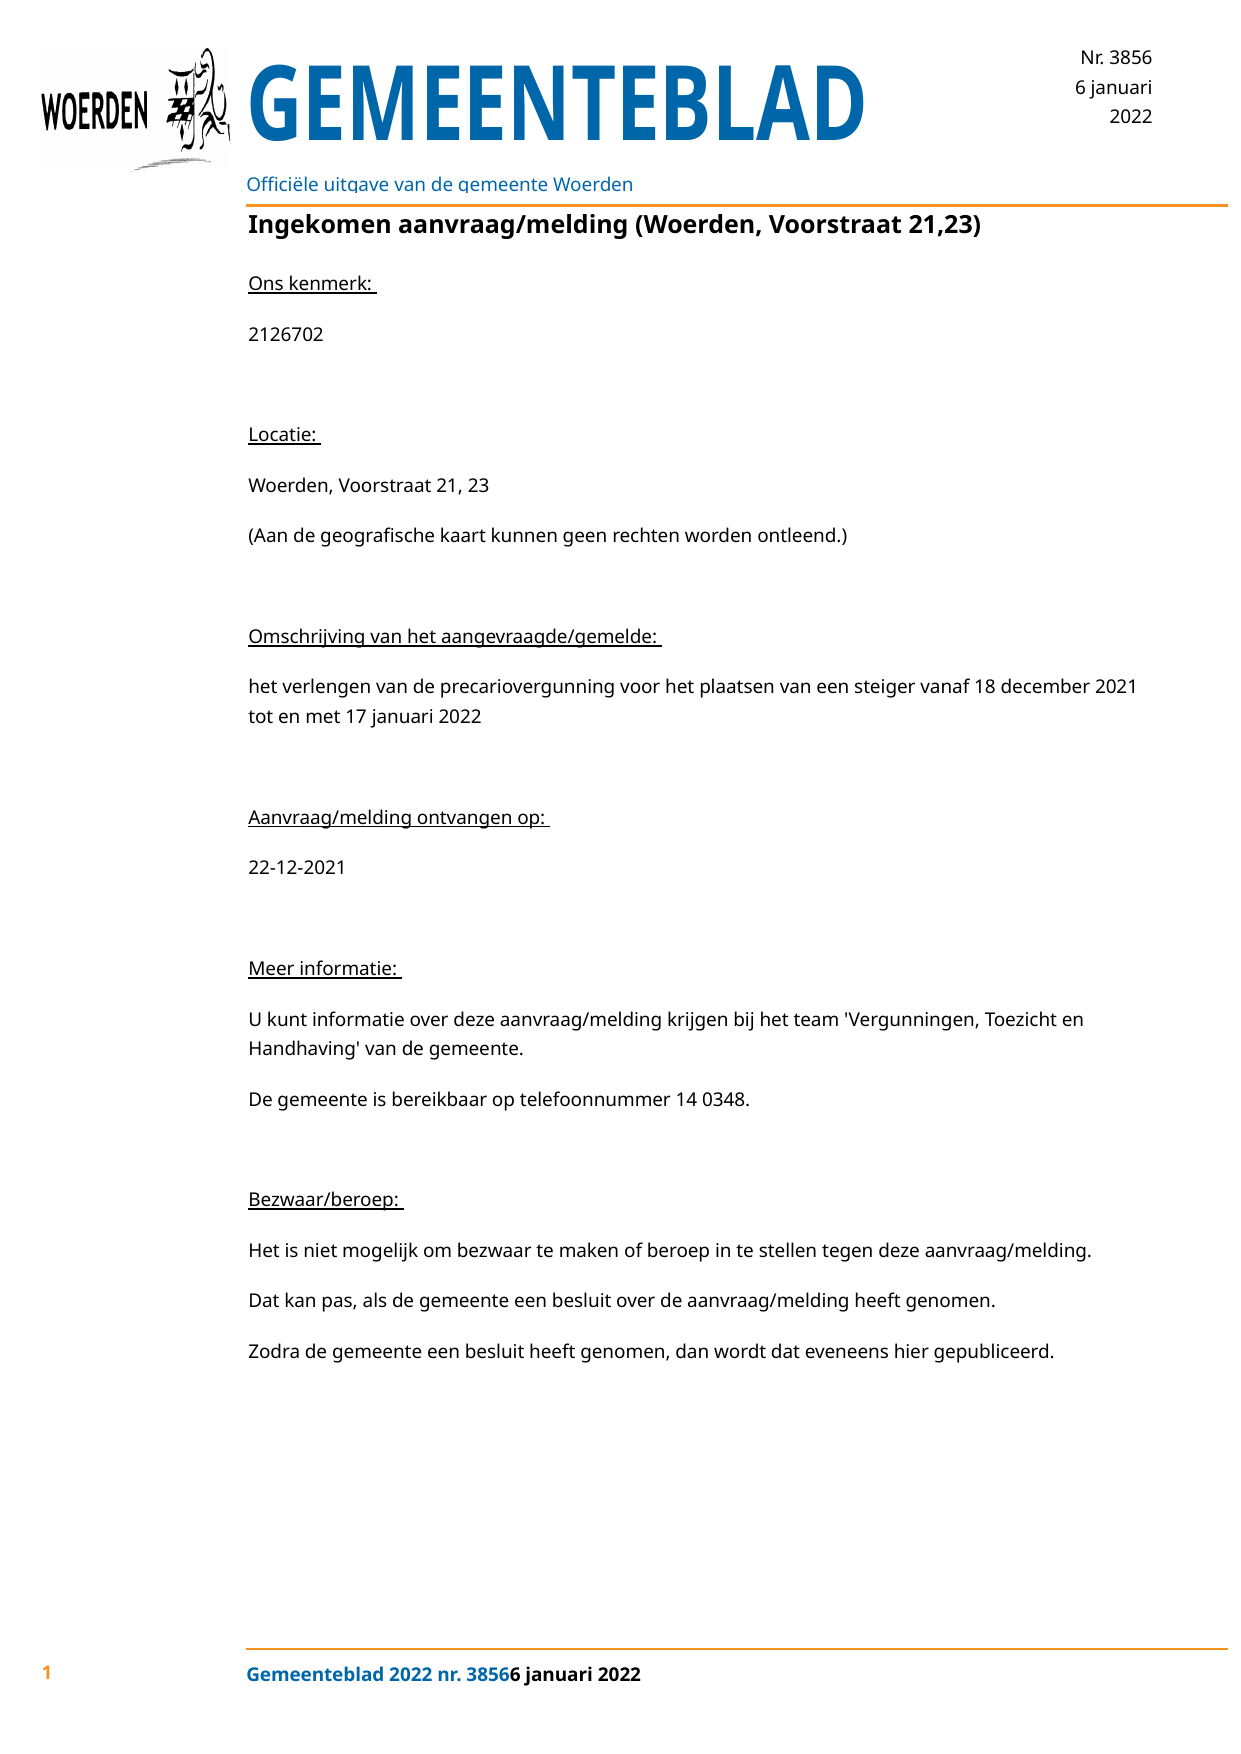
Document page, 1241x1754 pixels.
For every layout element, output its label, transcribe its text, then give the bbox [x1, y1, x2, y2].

text Omschrijving van het aangevraagde/gemelde: [248, 623, 1152, 649]
text Aanvraag/melding ontvangen op: [248, 804, 1152, 830]
text 2126702 [248, 321, 1152, 346]
text Bezwaar/beroep: [248, 1187, 1152, 1212]
picture [41, 47, 231, 172]
text Meer informatie: [248, 955, 1152, 981]
text Het is niet mogelijk om bezwaar te maken of beroep in te stellen tegen deze aanvraag/melding. [248, 1237, 1152, 1263]
text Dat kan pas, als de gemeente een besluit over de aanvraag/melding heeft genomen. [248, 1287, 1152, 1313]
text De gemeente is bereikbaar op telefoonnummer 14 0348. [248, 1086, 1152, 1111]
text het verlengen van de precariovergunning voor het plaatsen van een steiger vanaf 18 december 2021 tot en met 17 januari 2022 [248, 674, 1152, 729]
text Woerden, Voorstraat 21, 23 [248, 472, 1152, 498]
text Ingekomen aanvraag/melding (Woerden, Voorstraat 21,23) [248, 207, 1152, 241]
text (Aan de geografische kaart kunnen geen rechten worden ontleend.) [248, 522, 1152, 548]
text Ons kenmerk: [248, 270, 1152, 296]
text Locatie: [248, 422, 1152, 447]
text U kunt informatie over deze aanvraag/melding krijgen bij het team 'Vergunningen, Toezicht en Handhaving' van de gemeente. [248, 1006, 1152, 1061]
text Zodra de gemeente een besluit heeft genomen, dan wordt dat eveneens hier gepubliceerd. [248, 1338, 1152, 1363]
text 22-12-2021 [248, 854, 1152, 880]
